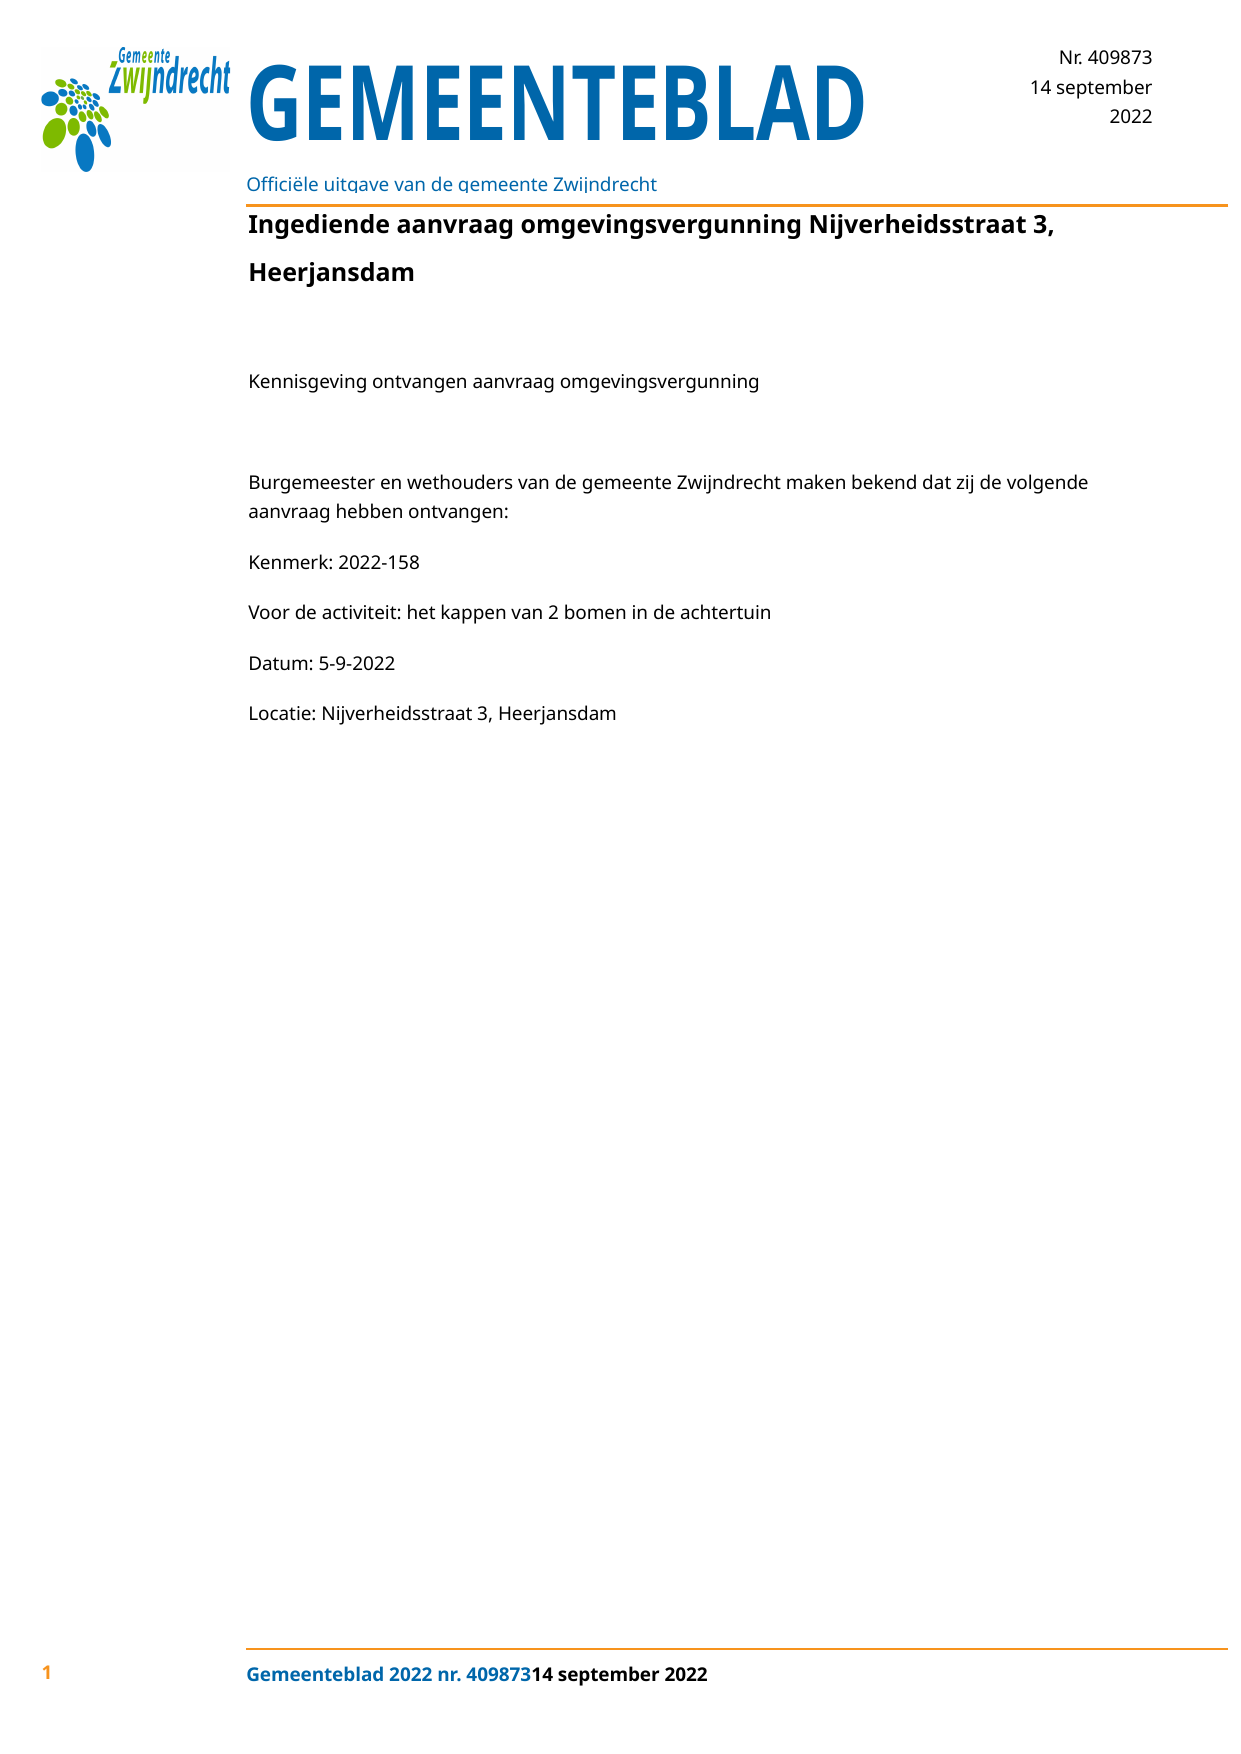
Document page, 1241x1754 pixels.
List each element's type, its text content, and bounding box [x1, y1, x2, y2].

text Voor de activiteit: het kappen van 2 bomen in de achtertuin [248, 599, 1152, 625]
text Locatie: Nijverheidsstraat 3, Heerjansdam [248, 700, 1152, 726]
text Datum: 5-9-2022 [248, 650, 1152, 676]
text Kenmerk: 2022-158 [248, 549, 1152, 575]
text Kennisgeving ontvangen aanvraag omgevingsvergunning [248, 368, 1152, 394]
text Burgemeester en wethouders van de gemeente Zwijndrecht maken bekend dat zij de volgende aanvraag hebben ontvangen: [248, 469, 1152, 524]
picture [41, 47, 231, 172]
text Ingediende aanvraag omgevingsvergunning Nijverheidsstraat 3, Heerjansdam [248, 207, 1152, 288]
